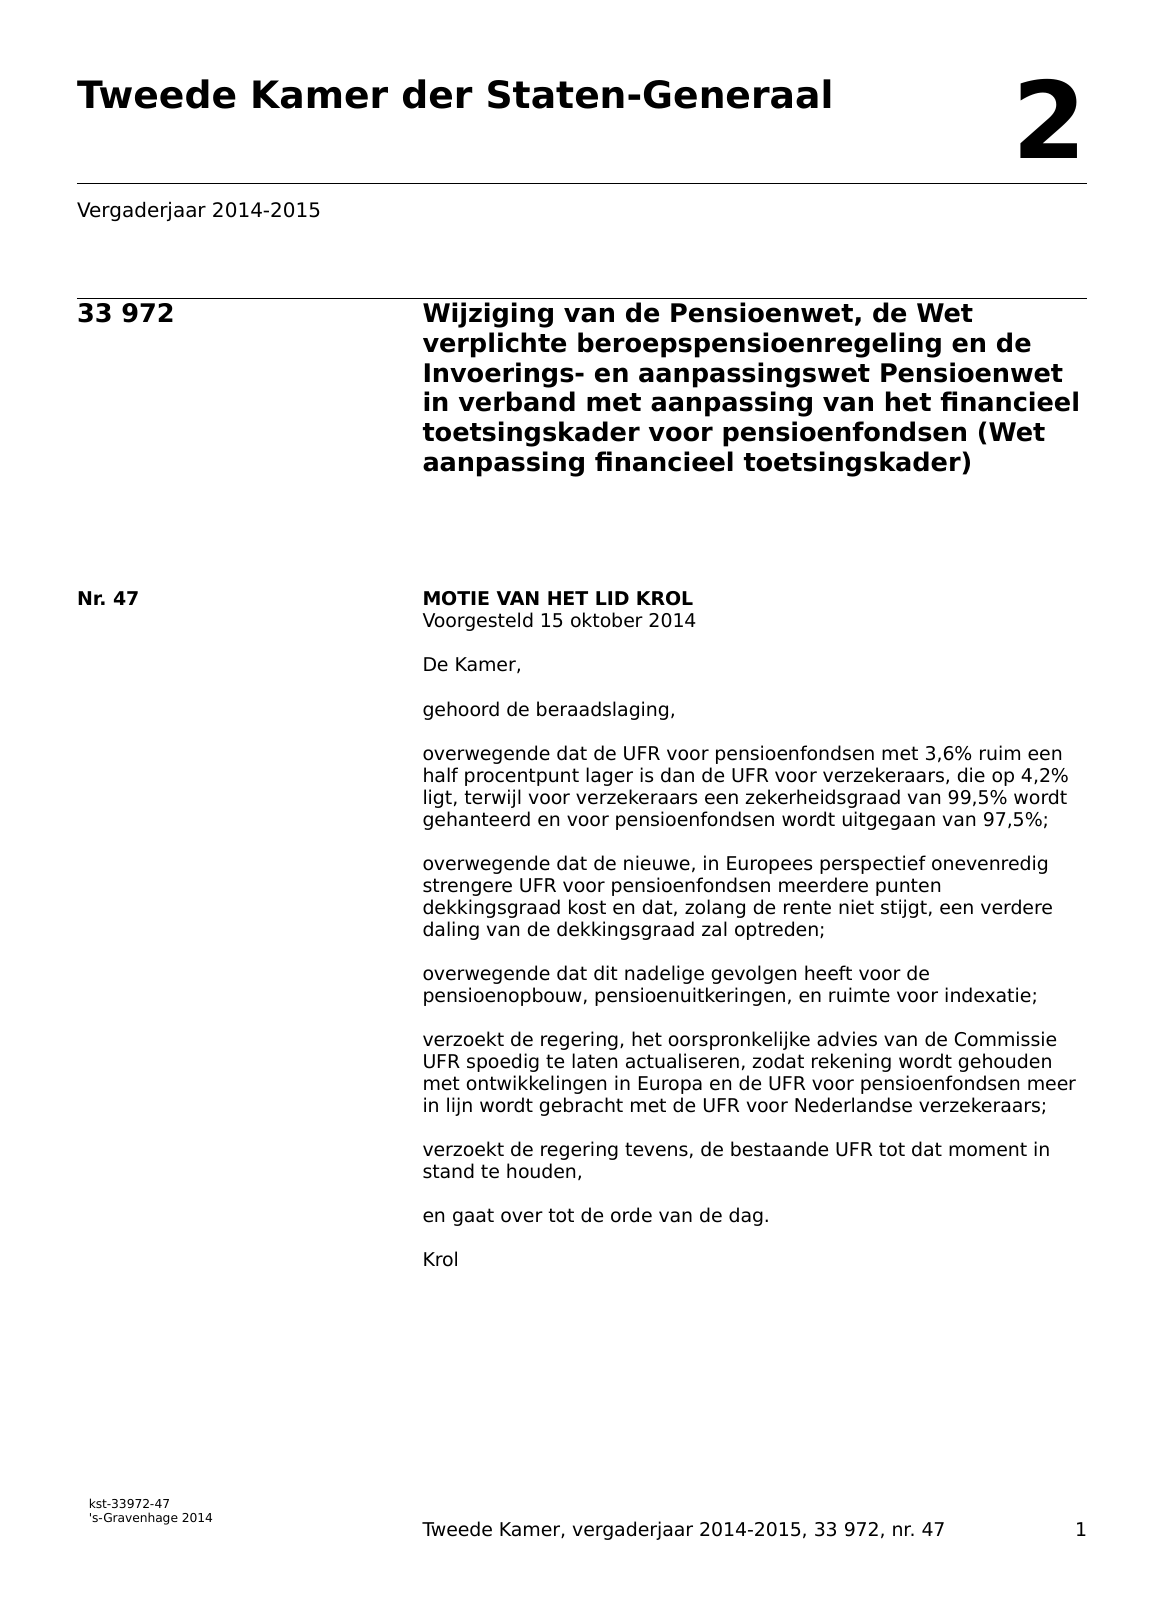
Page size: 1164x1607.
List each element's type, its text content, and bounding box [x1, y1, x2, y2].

text overwegende dat de UFR voor pensioenfondsen met 3,6% ruim een half procentpunt lager is dan de UFR voor verzekeraars, die op 4,2% ligt, terwijl voor verzekeraars een zekerheidsgraad van 99,5% wordt gehanteerd en voor pensioenfondsen wordt uitgegaan van 97,5%; [422, 743, 1087, 831]
table_cell Vergaderjaar 2014-2015 [77, 184, 1087, 298]
subtitle Nr. 47 MOTIE VAN HET LID KROL [77, 588, 1087, 610]
text verzoekt de regering, het oorspronkelijke advies van de Commissie UFR spoedig te laten actualiseren, zodat rekening wordt gehouden met ontwikkelingen in Europa en de UFR voor pensioenfondsen meer in lijn wordt gebracht met de UFR voor Nederlandse verzekeraars; [422, 1029, 1087, 1117]
text De Kamer, [422, 654, 1087, 676]
text overwegende dat dit nadelige gevolgen heeft voor de pensioenopbouw, pensioenuitkeringen, en ruimte voor indexatie; [422, 963, 1087, 1007]
text verzoekt de regering tevens, de bestaande UFR tot dat moment in stand te houden, [422, 1139, 1087, 1183]
table_header 2 [886, 59, 1087, 183]
text gehoord de beraadslaging, [422, 698, 1087, 720]
text Krol [422, 1249, 1087, 1271]
table_header Tweede Kamer der Staten-Generaal [77, 59, 886, 183]
text Voorgesteld 15 oktober 2014 [422, 610, 1087, 632]
text 's-Gravenhage 2014 [88, 1511, 323, 1525]
subtitle 33 972 Wijziging van de Pensioenwet, de Wet verplichte beroepspensioenregeling en de Invoerings- en aanpassingswet Pensioenwet in verband met aanpassing van het financieel toetsingskader voor pensioenfondsen (Wet aanpassing financieel toetsingskader) [77, 299, 1087, 477]
text overwegende dat de nieuwe, in Europees perspectief onevenredig strengere UFR voor pensioenfondsen meerdere punten dekkingsgraad kost en dat, zolang de rente niet stijgt, een verdere daling van de dekkingsgraad zal optreden; [422, 853, 1087, 941]
text en gaat over tot de orde van de dag. [422, 1205, 1087, 1227]
text kst-33972-47 [88, 1497, 323, 1511]
